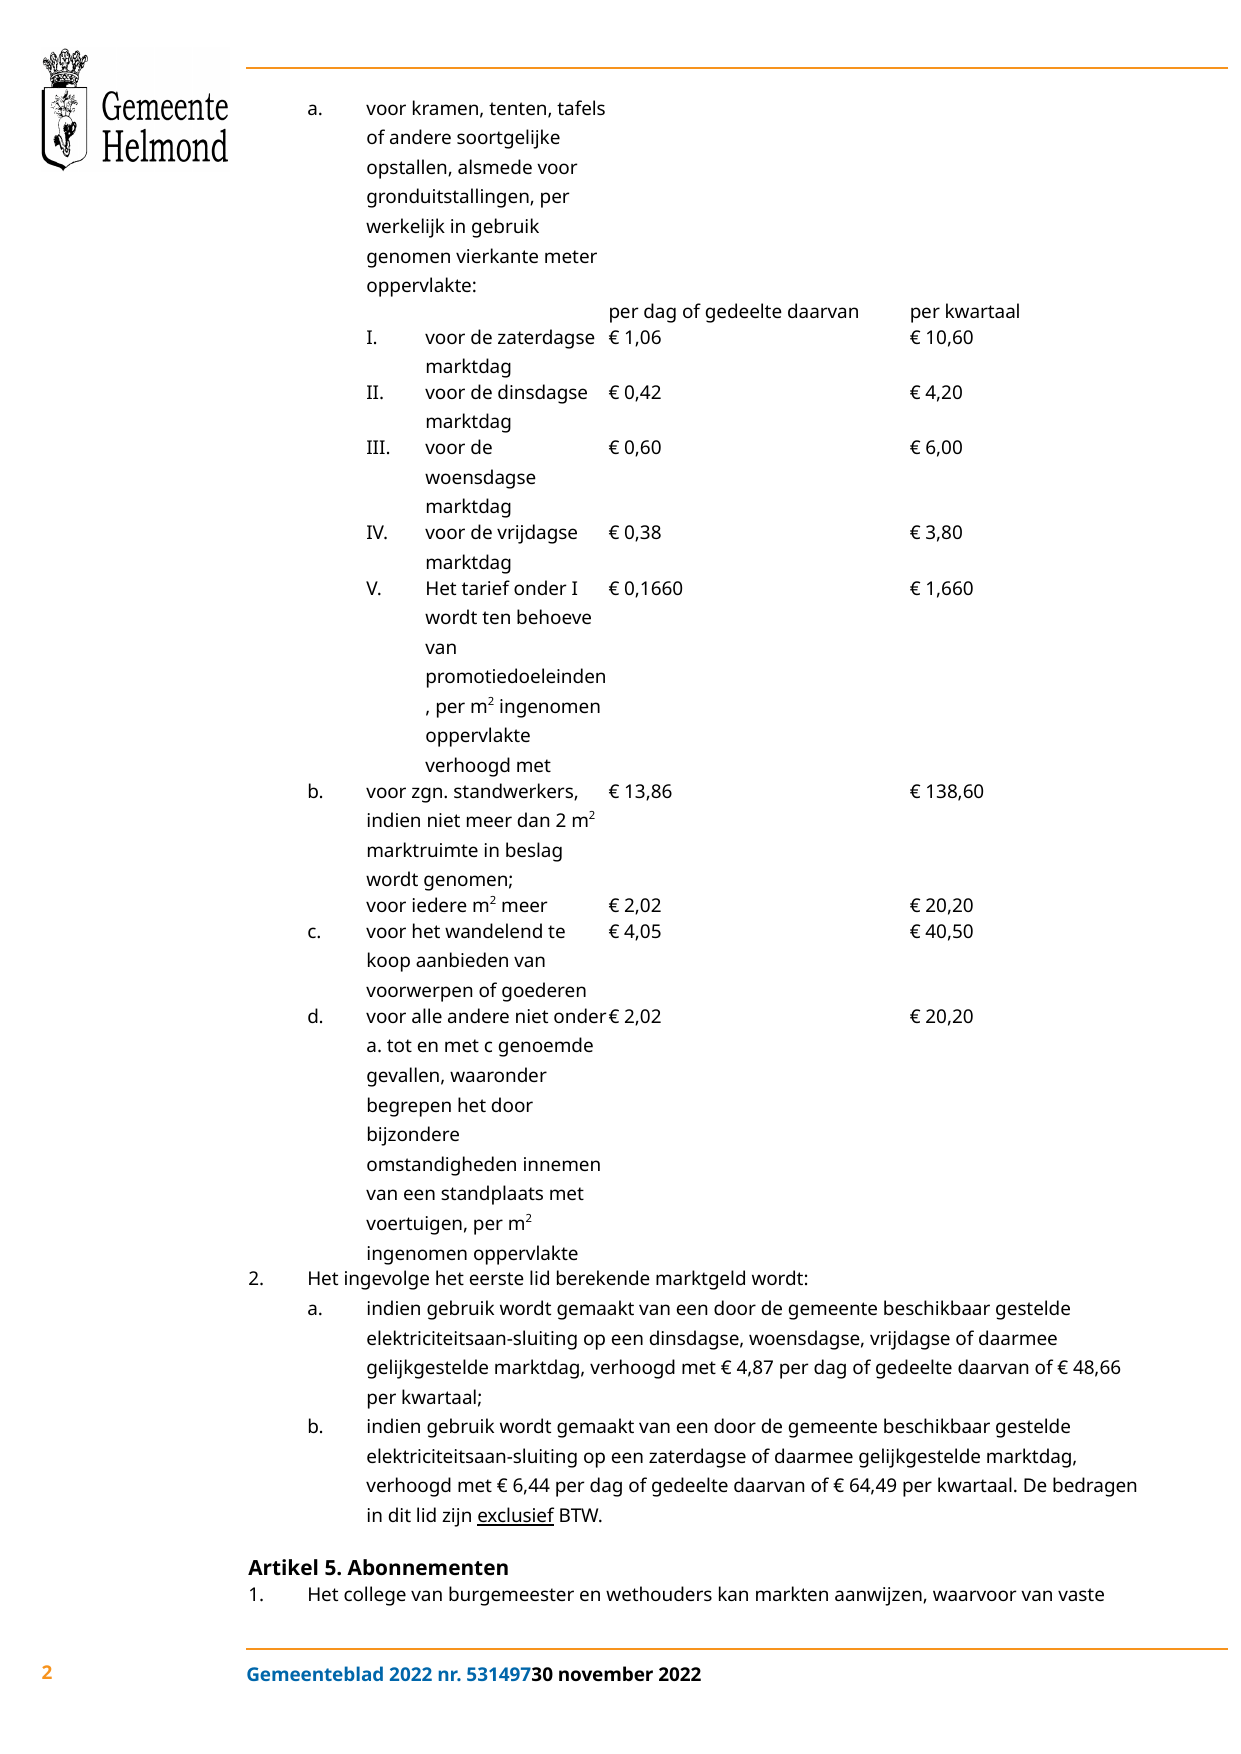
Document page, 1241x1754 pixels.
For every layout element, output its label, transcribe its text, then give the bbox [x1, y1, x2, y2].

table_cell € 4,05 [608, 918, 909, 1003]
table_cell voor het wandelend te koop aanbieden van voorwerpen of goederen [307, 918, 608, 1003]
table_cell € 1,660 [910, 575, 1211, 778]
table_cell € 40,50 [910, 918, 1211, 1003]
table_cell voor iedere m2 meer [307, 893, 608, 918]
table_cell voor zgn. standwerkers, indien niet meer dan 2 m2 marktruimte in beslag wordt genomen; [307, 778, 608, 892]
table_header [910, 95, 1211, 298]
table_cell voor de woensdagse marktdag [307, 435, 608, 519]
table_cell [307, 298, 608, 324]
table_cell € 20,20 [910, 1003, 1211, 1265]
table_cell Het tarief onder I wordt ten behoeve van promotiedoeleinden, per m2 ingenomen oppervlakte verhoogd met [307, 575, 608, 778]
table_cell per kwartaal [910, 298, 1211, 324]
table_cell € 10,60 [910, 324, 1211, 379]
table_cell € 13,86 [608, 778, 909, 892]
table_header voor kramen, tenten, tafels of andere soortgelijke opstallen, alsmede voor gronduitstallingen, per werkelijk in gebruik genomen vierkante meter oppervlakte: [307, 95, 608, 298]
list Het college van burgemeester en wethouders kan markten aanwijzen, waarvoor van vaste [248, 1581, 1152, 1607]
text Artikel 5. Abonnementen [248, 1553, 1152, 1581]
table_header [608, 95, 909, 298]
table_cell € 0,42 [608, 379, 909, 434]
list Het ingevolge het eerste lid berekende marktgeld wordt: [248, 1266, 1152, 1291]
table_cell € 0,60 [608, 435, 909, 519]
table_cell € 6,00 [910, 435, 1211, 519]
table_cell € 1,06 [608, 324, 909, 379]
picture [41, 47, 231, 172]
table_cell per dag of gedeelte daarvan [608, 298, 909, 324]
table_cell € 2,02 [608, 1003, 909, 1265]
table_cell € 20,20 [910, 893, 1211, 918]
table_cell voor alle andere niet onder a. tot en met c genoemde gevallen, waaronder begrepen het door bijzondere omstandigheden innemen van een standplaats met voertuigen, per m2 ingenomen oppervlakte [307, 1003, 608, 1265]
list indien gebruik wordt gemaakt van een door de gemeente beschikbaar gestelde elektriciteitsaan-sluiting op een dinsdagse, woensdagse, vrijdagse of daarmee gelijkgestelde marktdag, verhoogd met € 4,87 per dag of gedeelte daarvan of € 48,66 per kwartaal; [307, 1295, 1152, 1409]
table_cell € 2,02 [608, 893, 909, 918]
list indien gebruik wordt gemaakt van een door de gemeente beschikbaar gestelde elektriciteitsaan-sluiting op een zaterdagse of daarmee gelijkgestelde marktdag, verhoogd met € 6,44 per dag of gedeelte daarvan of € 64,49 per kwartaal. De bedragen in dit lid zijn exclusief BTW. [307, 1413, 1152, 1528]
table_cell € 3,80 [910, 519, 1211, 575]
table_cell € 4,20 [910, 379, 1211, 434]
table_cell € 0,1660 [608, 575, 909, 778]
table_cell € 0,38 [608, 519, 909, 575]
table_cell € 138,60 [910, 778, 1211, 892]
table_cell voor de zaterdagse marktdag [307, 324, 608, 379]
table_cell voor de vrijdagse marktdag [307, 519, 608, 575]
table_cell voor de dinsdagse marktdag [307, 379, 608, 434]
